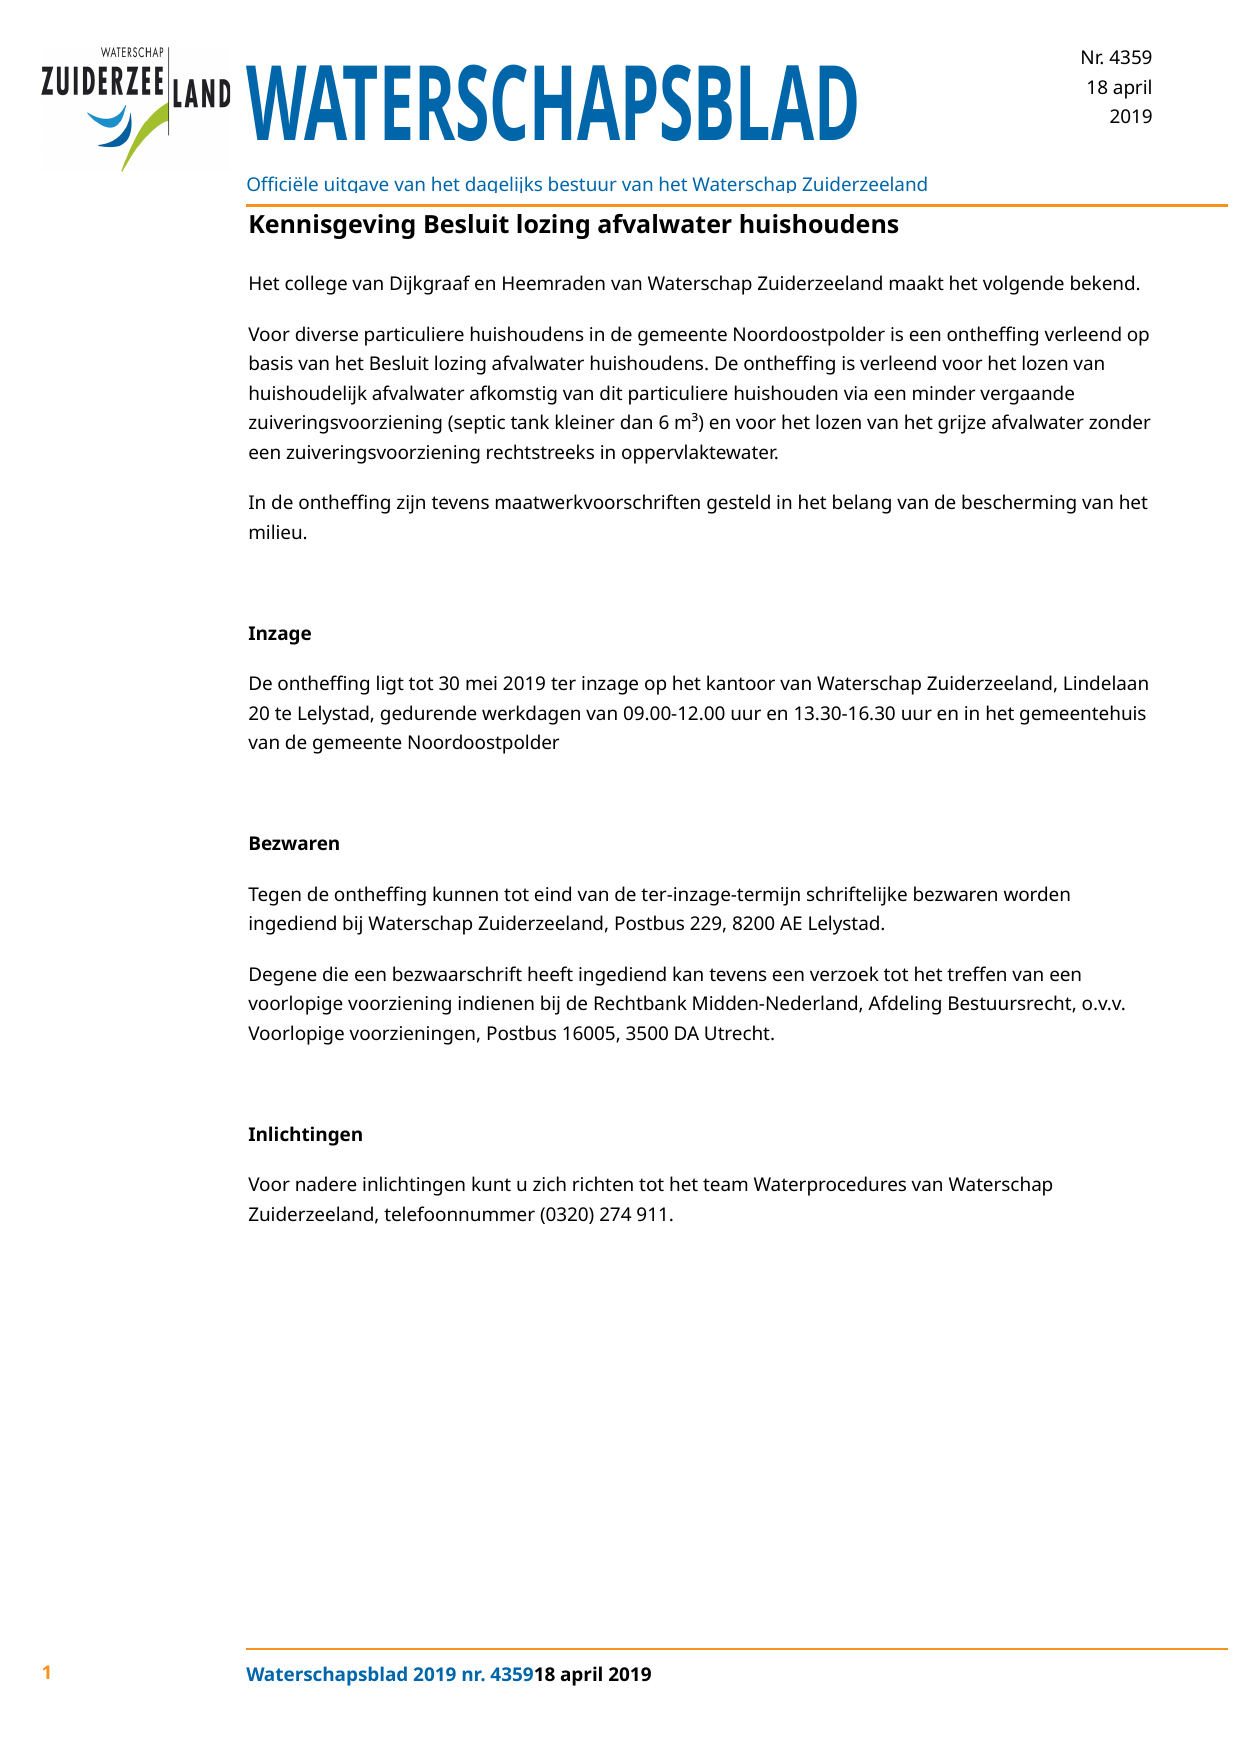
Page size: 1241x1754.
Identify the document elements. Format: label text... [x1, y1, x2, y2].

text Inlichtingen [248, 1121, 1152, 1146]
text Voor diverse particuliere huishoudens in de gemeente Noordoostpolder is een ontheffing verleend op basis van het Besluit lozing afvalwater huishoudens. De ontheffing is verleend voor het lozen van huishoudelijk afvalwater afkomstig van dit particuliere huishouden via een minder vergaande zuiveringsvoorziening (septic tank kleiner dan 6 m³) en voor het lozen van het grijze afvalwater zonder een zuiveringsvoorziening rechtstreeks in oppervlaktewater. [248, 321, 1152, 465]
text Voor nadere inlichtingen kunt u zich richten tot het team Waterprocedures van Waterschap Zuiderzeeland, telefoonnummer (0320) 274 911. [248, 1171, 1152, 1226]
text Tegen de ontheffing kunnen tot eind van de ter-inzage-termijn schriftelijke bezwaren worden ingediend bij Waterschap Zuiderzeeland, Postbus 229, 8200 AE Lelystad. [248, 881, 1152, 936]
text Degene die een bezwaarschrift heeft ingediend kan tevens een verzoek tot het treffen van een voorlopige voorziening indienen bij de Rechtbank Midden-Nederland, Afdeling Bestuursrecht, o.v.v. Voorlopige voorzieningen, Postbus 16005, 3500 DA Utrecht. [248, 961, 1152, 1046]
text Kennisgeving Besluit lozing afvalwater huishoudens [248, 207, 1152, 241]
text Inzage [248, 620, 1152, 646]
picture [41, 47, 231, 172]
text Bezwaren [248, 830, 1152, 856]
text In de ontheffing zijn tevens maatwerkvoorschriften gesteld in het belang van de bescherming van het milieu. [248, 489, 1152, 545]
text Het college van Dijkgraaf en Heemraden van Waterschap Zuiderzeeland maakt het volgende bekend. [248, 270, 1152, 296]
text De ontheffing ligt tot 30 mei 2019 ter inzage op het kantoor van Waterschap Zuiderzeeland, Lindelaan 20 te Lelystad, gedurende werkdagen van 09.00-12.00 uur en 13.30-16.30 uur en in het gemeentehuis van de gemeente Noordoostpolder [248, 670, 1152, 755]
